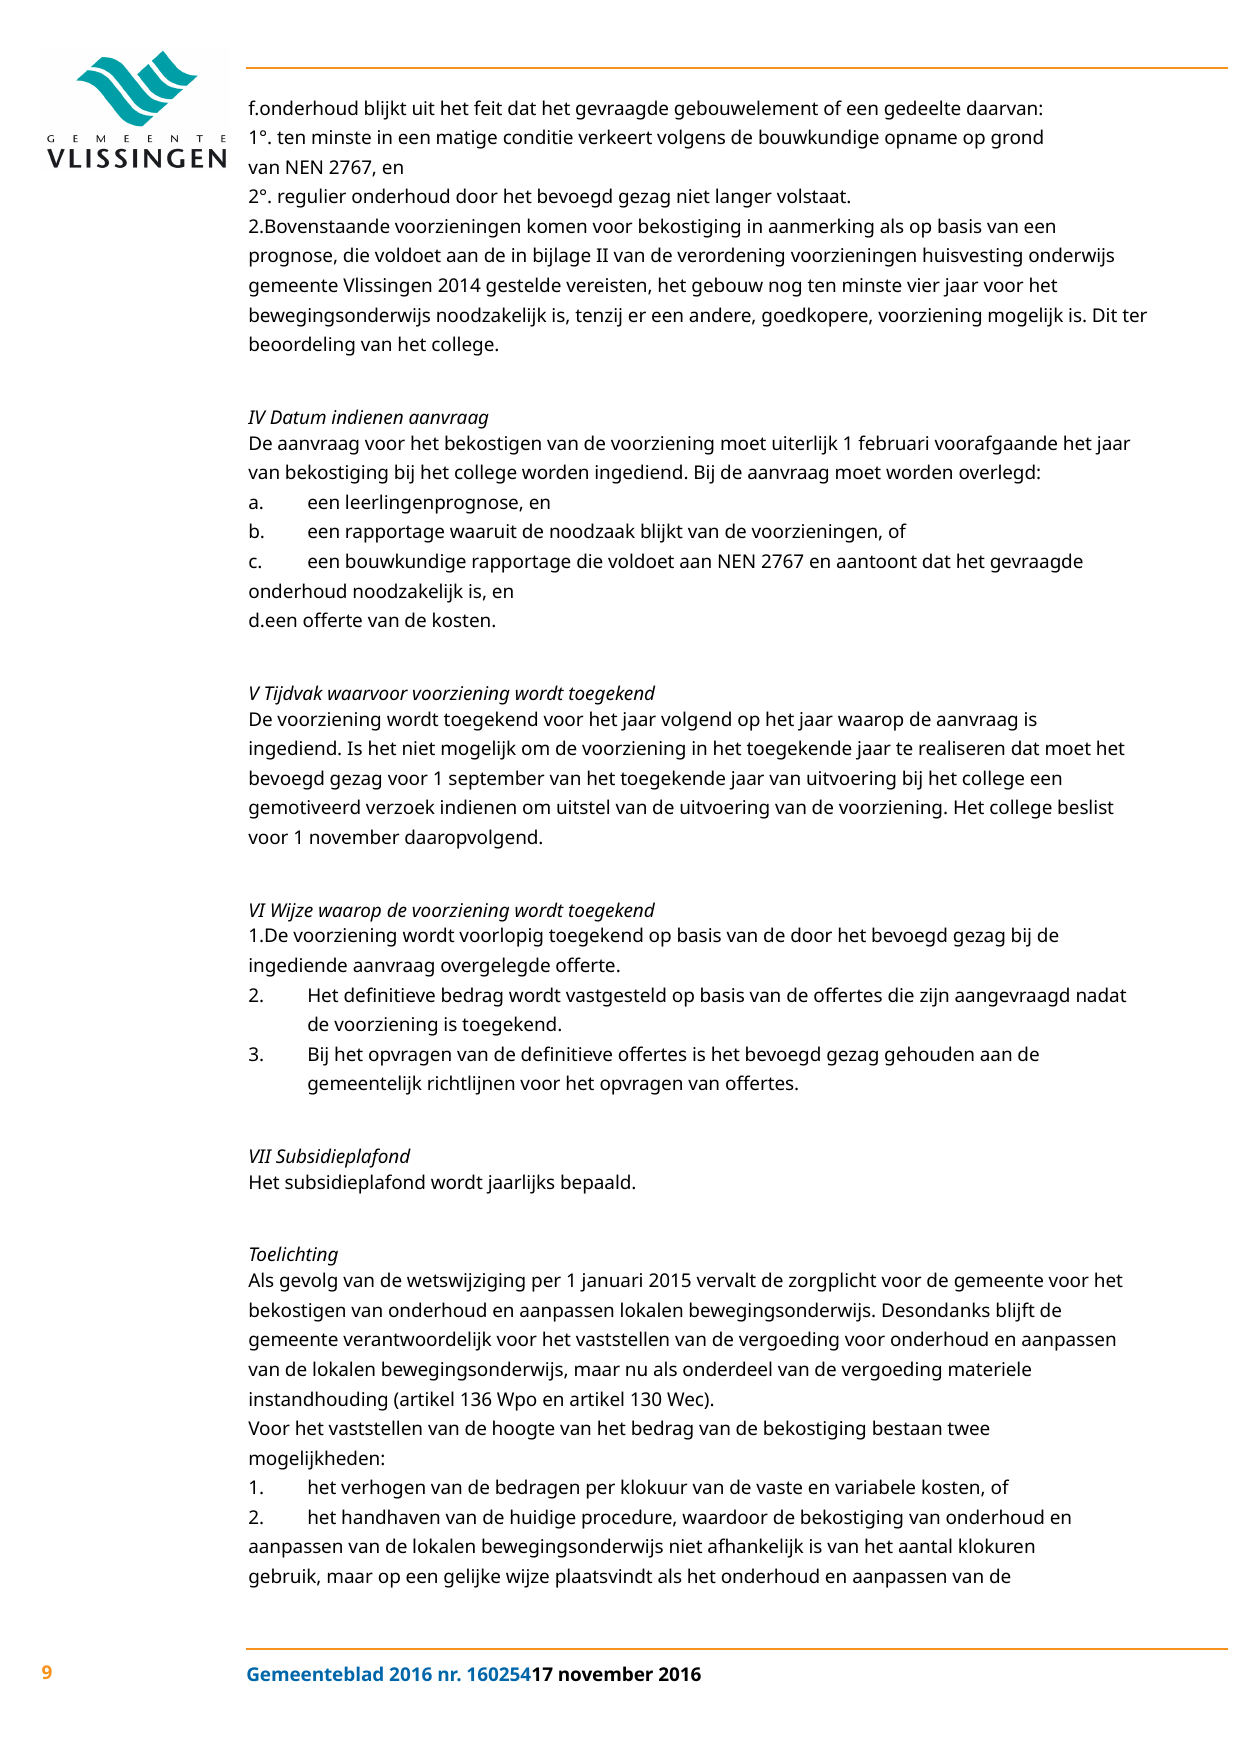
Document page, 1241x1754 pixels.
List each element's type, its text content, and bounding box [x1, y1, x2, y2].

text aanpassen van de lokalen bewegingsonderwijs niet afhankelijk is van het aantal klokuren [248, 1534, 1152, 1559]
list het handhaven van de huidige procedure, waardoor de bekostiging van onderhoud en [248, 1504, 1152, 1530]
text 1°. ten minste in een matige conditie verkeert volgens de bouwkundige opname op grond [248, 124, 1152, 150]
text van NEN 2767, en [248, 154, 1152, 180]
text Als gevolg van de wetswijziging per 1 januari 2015 vervalt de zorgplicht voor de gemeente voor het bekostigen van onderhoud en aanpassen lokalen bewegingsonderwijs. Desondanks blijft de gemeente verantwoordelijk voor het vaststellen van de vergoeding voor onderhoud en aanpassen van de lokalen bewegingsonderwijs, maar nu als onderdeel van de vergoeding materiele instandhouding (artikel 136 Wpo en artikel 130 Wec). [248, 1267, 1152, 1411]
text Het subsidieplafond wordt jaarlijks bepaald. [248, 1169, 1152, 1195]
picture [41, 47, 231, 172]
text VI Wijze waarop de voorziening wordt toegekend [248, 897, 1152, 923]
text prognose, die voldoet aan de in bijlage II van de verordening voorzieningen huisvesting onderwijs gemeente Vlissingen 2014 gestelde vereisten, het gebouw nog ten minste vier jaar voor het bewegingsonderwijs noodzakelijk is, tenzij er een andere, goedkopere, voorziening mogelijk is. Dit ter beoordeling van het college. [248, 243, 1152, 357]
list het verhogen van de bedragen per klokuur van de vaste en variabele kosten, of [248, 1474, 1152, 1500]
text mogelijkheden: [248, 1445, 1152, 1471]
list Bij het opvragen van de definitieve offertes is het bevoegd gezag gehouden aan de gemeentelijk richtlijnen voor het opvragen van offertes. [248, 1041, 1152, 1096]
list een leerlingenprognose, en [248, 489, 1152, 515]
list een bouwkundige rapportage die voldoet aan NEN 2767 en aantoont dat het gevraagde [248, 548, 1152, 574]
text ingediend. Is het niet mogelijk om de voorziening in het toegekende jaar te realiseren dat moet het bevoegd gezag voor 1 september van het toegekende jaar van uitvoering bij het college een gemotiveerd verzoek indienen om uitstel van de uitvoering van de voorziening. Het college beslist voor 1 november daaropvolgend. [248, 735, 1152, 850]
text De voorziening wordt toegekend voor het jaar volgend op het jaar waarop de aanvraag is [248, 706, 1152, 732]
text gebruik, maar op een gelijke wijze plaatsvindt als het onderhoud en aanpassen van de [248, 1563, 1152, 1589]
text ingediende aanvraag overgelegde offerte. [248, 952, 1152, 978]
text onderhoud noodzakelijk is, en [248, 578, 1152, 603]
text 1.De voorziening wordt voorlopig toegekend op basis van de door het bevoegd gezag bij de [248, 923, 1152, 948]
list Het definitieve bedrag wordt vastgesteld op basis van de offertes die zijn aangevraagd nadat de voorziening is toegekend. [248, 982, 1152, 1037]
list een rapportage waaruit de noodzaak blijkt van de voorzieningen, of [248, 519, 1152, 544]
text Voor het vaststellen van de hoogte van het bedrag van de bekostiging bestaan twee [248, 1415, 1152, 1441]
text VII Subsidieplafond [248, 1143, 1152, 1169]
text V Tijdvak waarvoor voorziening wordt toegekend [248, 680, 1152, 706]
text f.onderhoud blijkt uit het feit dat het gevraagde gebouwelement of een gedeelte daarvan: [248, 95, 1152, 121]
text 2.Bovenstaande voorzieningen komen voor bekostiging in aanmerking als op basis van een [248, 213, 1152, 239]
text 2°. regulier onderhoud door het bevoegd gezag niet langer volstaat. [248, 183, 1152, 209]
text IV Datum indienen aanvraag [248, 404, 1152, 430]
text De aanvraag voor het bekostigen van de voorziening moet uiterlijk 1 februari voorafgaande het jaar van bekostiging bij het college worden ingediend. Bij de aanvraag moet worden overlegd: [248, 430, 1152, 485]
text d.een offerte van de kosten. [248, 607, 1152, 633]
text Toelichting [248, 1242, 1152, 1267]
